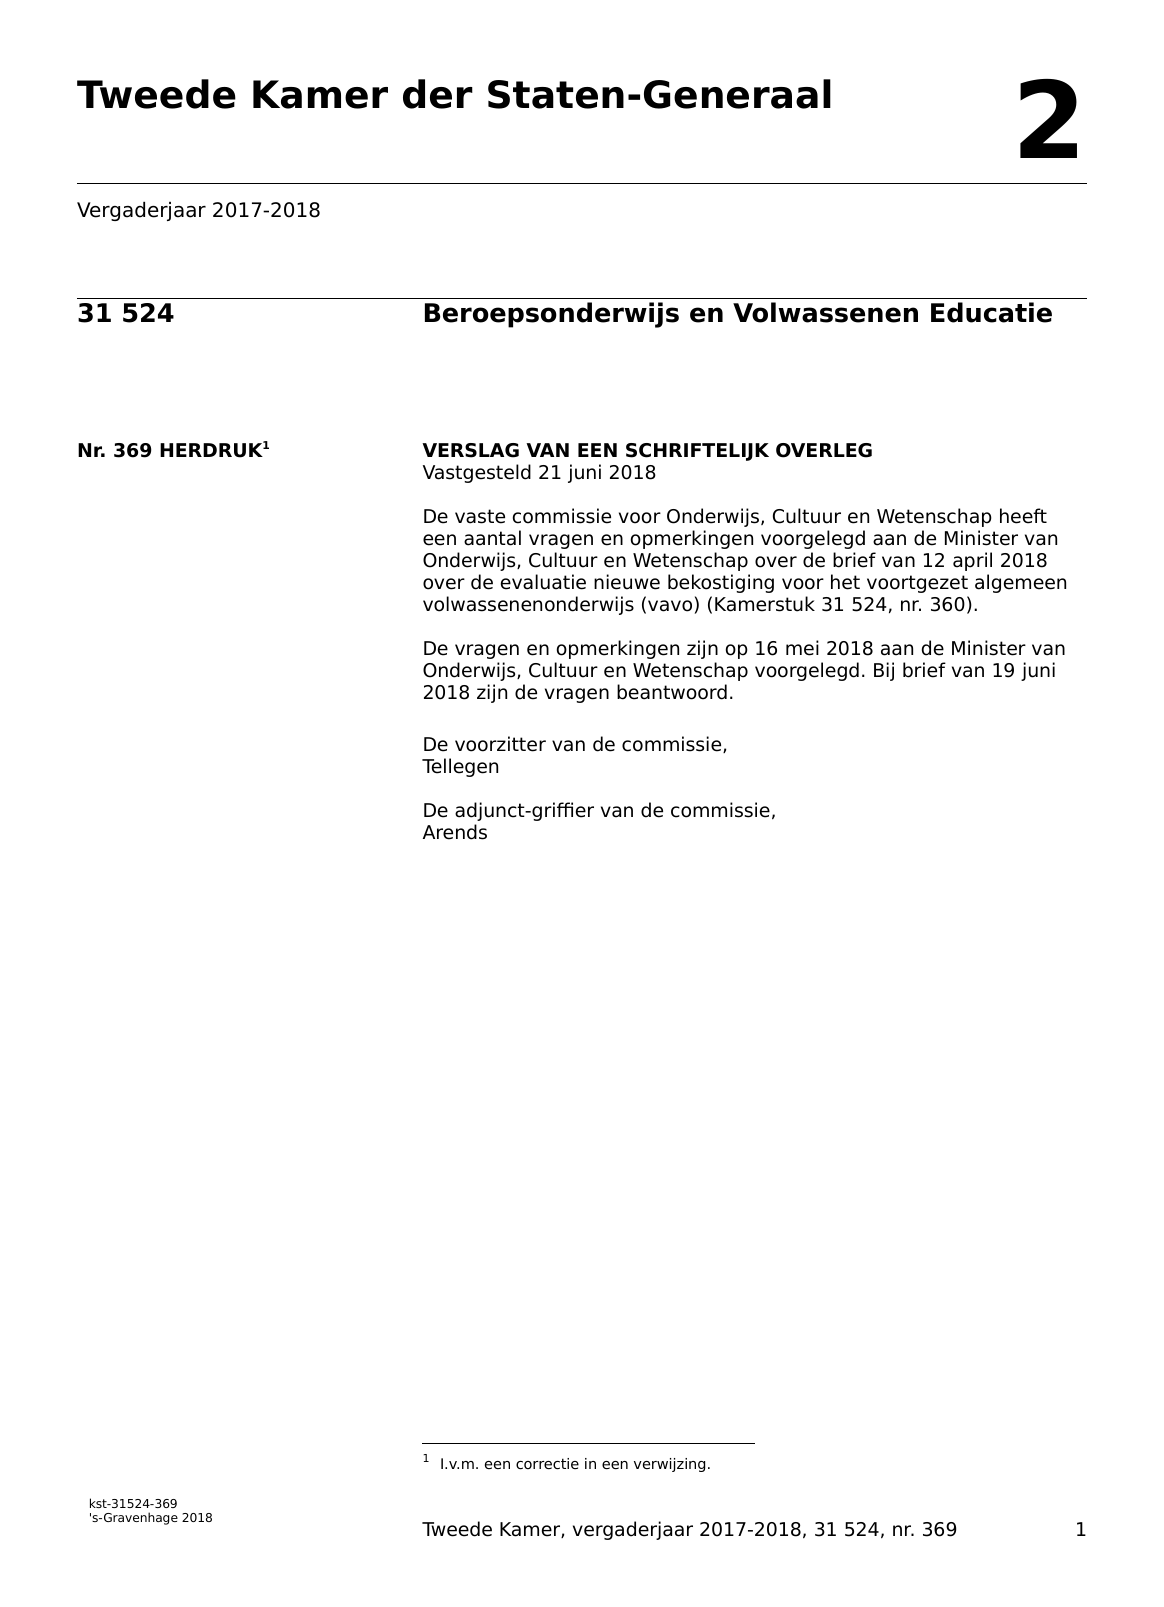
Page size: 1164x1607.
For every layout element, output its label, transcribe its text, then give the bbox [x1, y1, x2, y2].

text De vaste commissie voor Onderwijs, Cultuur en Wetenschap heeft een aantal vragen en opmerkingen voorgelegd aan de Minister van Onderwijs, Cultuur en Wetenschap over de brief van 12 april 2018 over de evaluatie nieuwe bekostiging voor het voortgezet algemeen volwassenenonderwijs (vavo) (Kamerstuk 31 524, nr. 360). [422, 506, 1087, 616]
text De voorzitter van de commissie, Tellegen [422, 734, 1087, 778]
text kst-31524-369 [88, 1497, 323, 1511]
table_header Tweede Kamer der Staten-Generaal [77, 59, 886, 183]
table_cell Vergaderjaar 2017-2018 [77, 184, 1087, 298]
table_header 2 [886, 59, 1087, 183]
text De adjunct-griffier van de commissie, Arends [422, 800, 1087, 844]
subtitle 31 524 Beroepsonderwijs en Volwassenen Educatie [77, 299, 1087, 329]
subtitle Nr. 369 HERDRUK VERSLAG VAN EEN SCHRIFTELIJK OVERLEG [77, 440, 1087, 462]
text De vragen en opmerkingen zijn op 16 mei 2018 aan de Minister van Onderwijs, Cultuur en Wetenschap voorgelegd. Bij brief van 19 juni 2018 zijn de vragen beantwoord. [422, 638, 1087, 704]
text I.v.m. een correctie in een verwijzing. [422, 1452, 1087, 1474]
text Vastgesteld 21 juni 2018 [422, 462, 1087, 484]
text 's-Gravenhage 2018 [88, 1511, 323, 1525]
